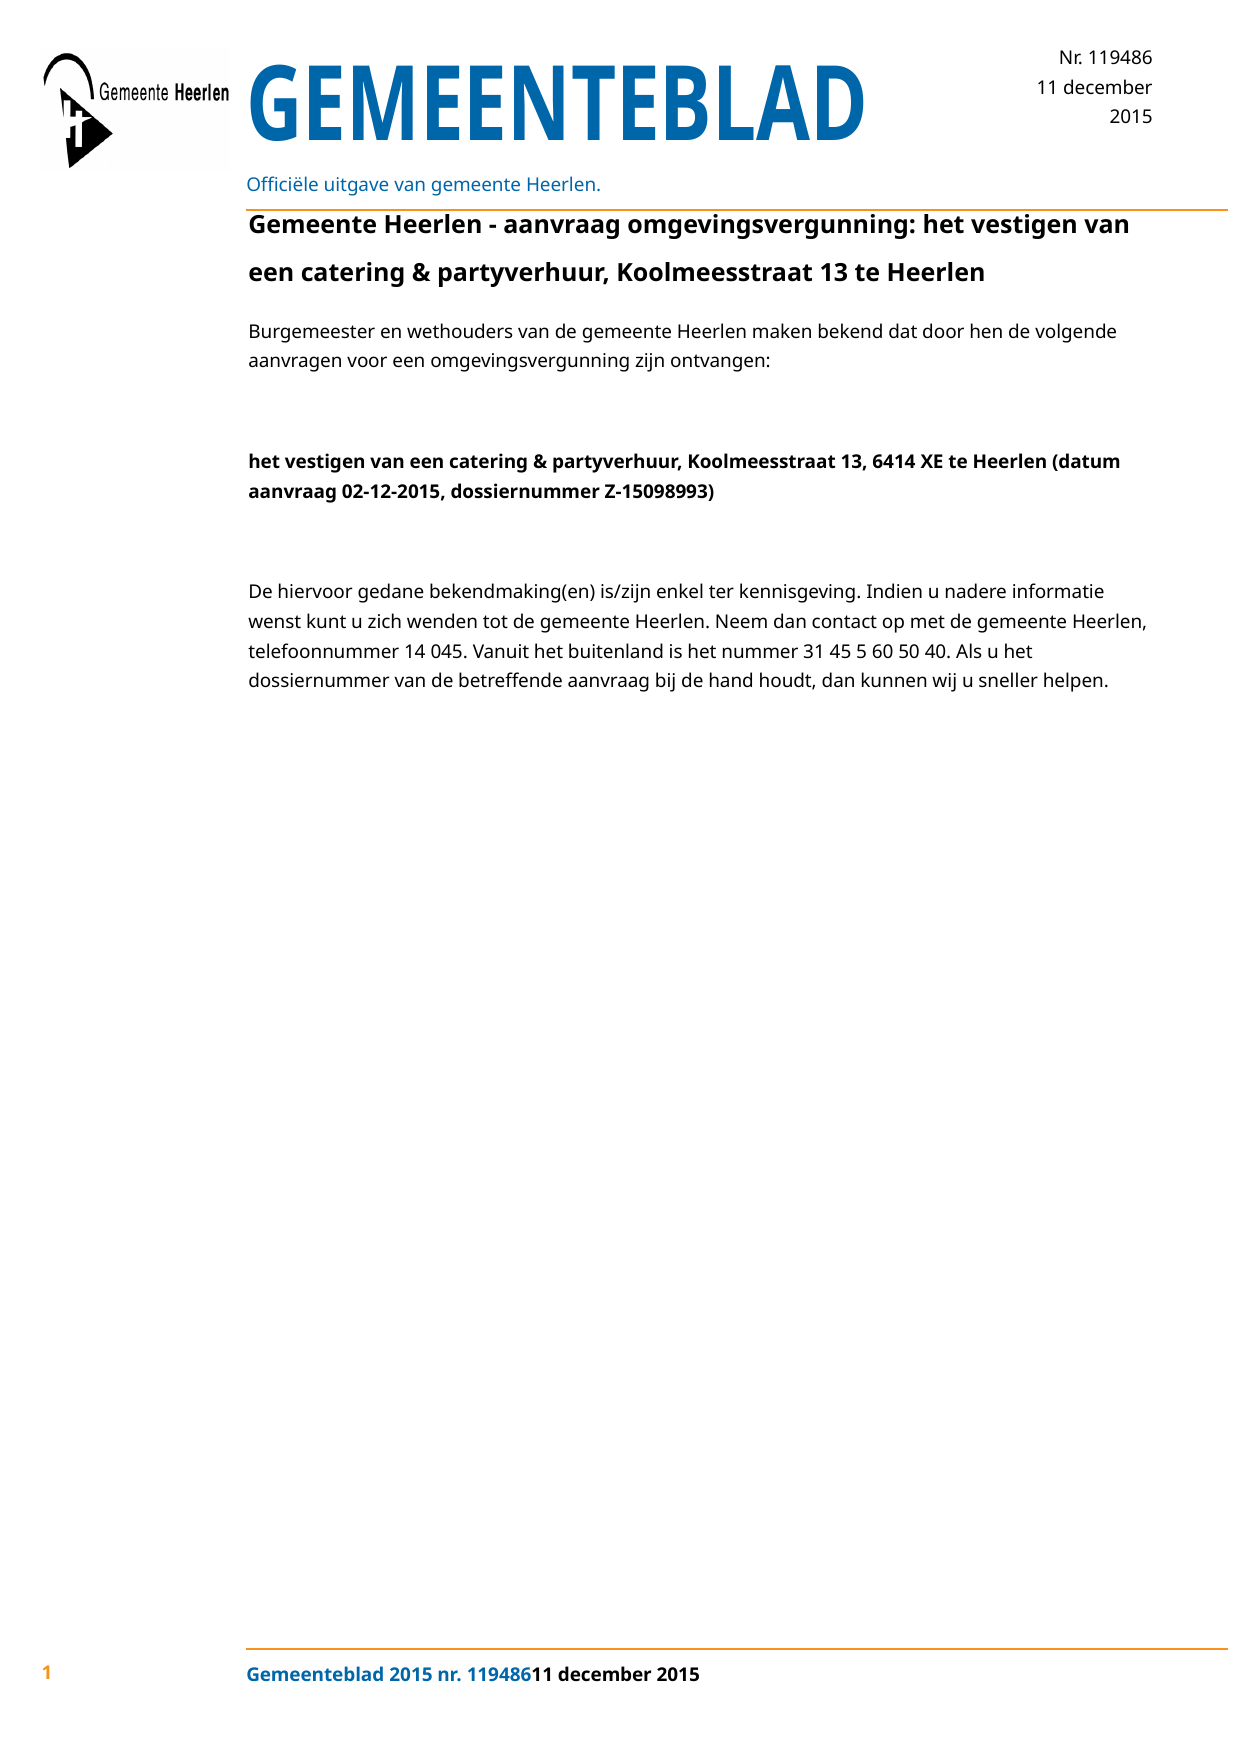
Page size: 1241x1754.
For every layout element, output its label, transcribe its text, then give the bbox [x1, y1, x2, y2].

text Burgemeester en wethouders van de gemeente Heerlen maken bekend dat door hen de volgende aanvragen voor een omgevingsvergunning zijn ontvangen: [248, 318, 1152, 373]
text Gemeente Heerlen - aanvraag omgevingsvergunning: het vestigen van een catering & partyverhuur, Koolmeesstraat 13 te Heerlen [248, 211, 1152, 288]
text De hiervoor gedane bekendmaking(en) is/zijn enkel ter kennisgeving. Indien u nadere informatie wenst kunt u zich wenden tot de gemeente Heerlen. Neem dan contact op met de gemeente Heerlen, telefoonnummer 14 045. Vanuit het buitenland is het nummer 31 45 5 60 50 40. Als u het dossiernummer van de betreffende aanvraag bij de hand houdt, dan kunnen wij u sneller helpen. [248, 579, 1152, 693]
text het vestigen van een catering & partyverhuur, Koolmeesstraat 13, 6414 XE te Heerlen (datum aanvraag 02-12-2015, dossiernummer Z-15098993) [248, 448, 1152, 504]
picture [41, 47, 231, 172]
